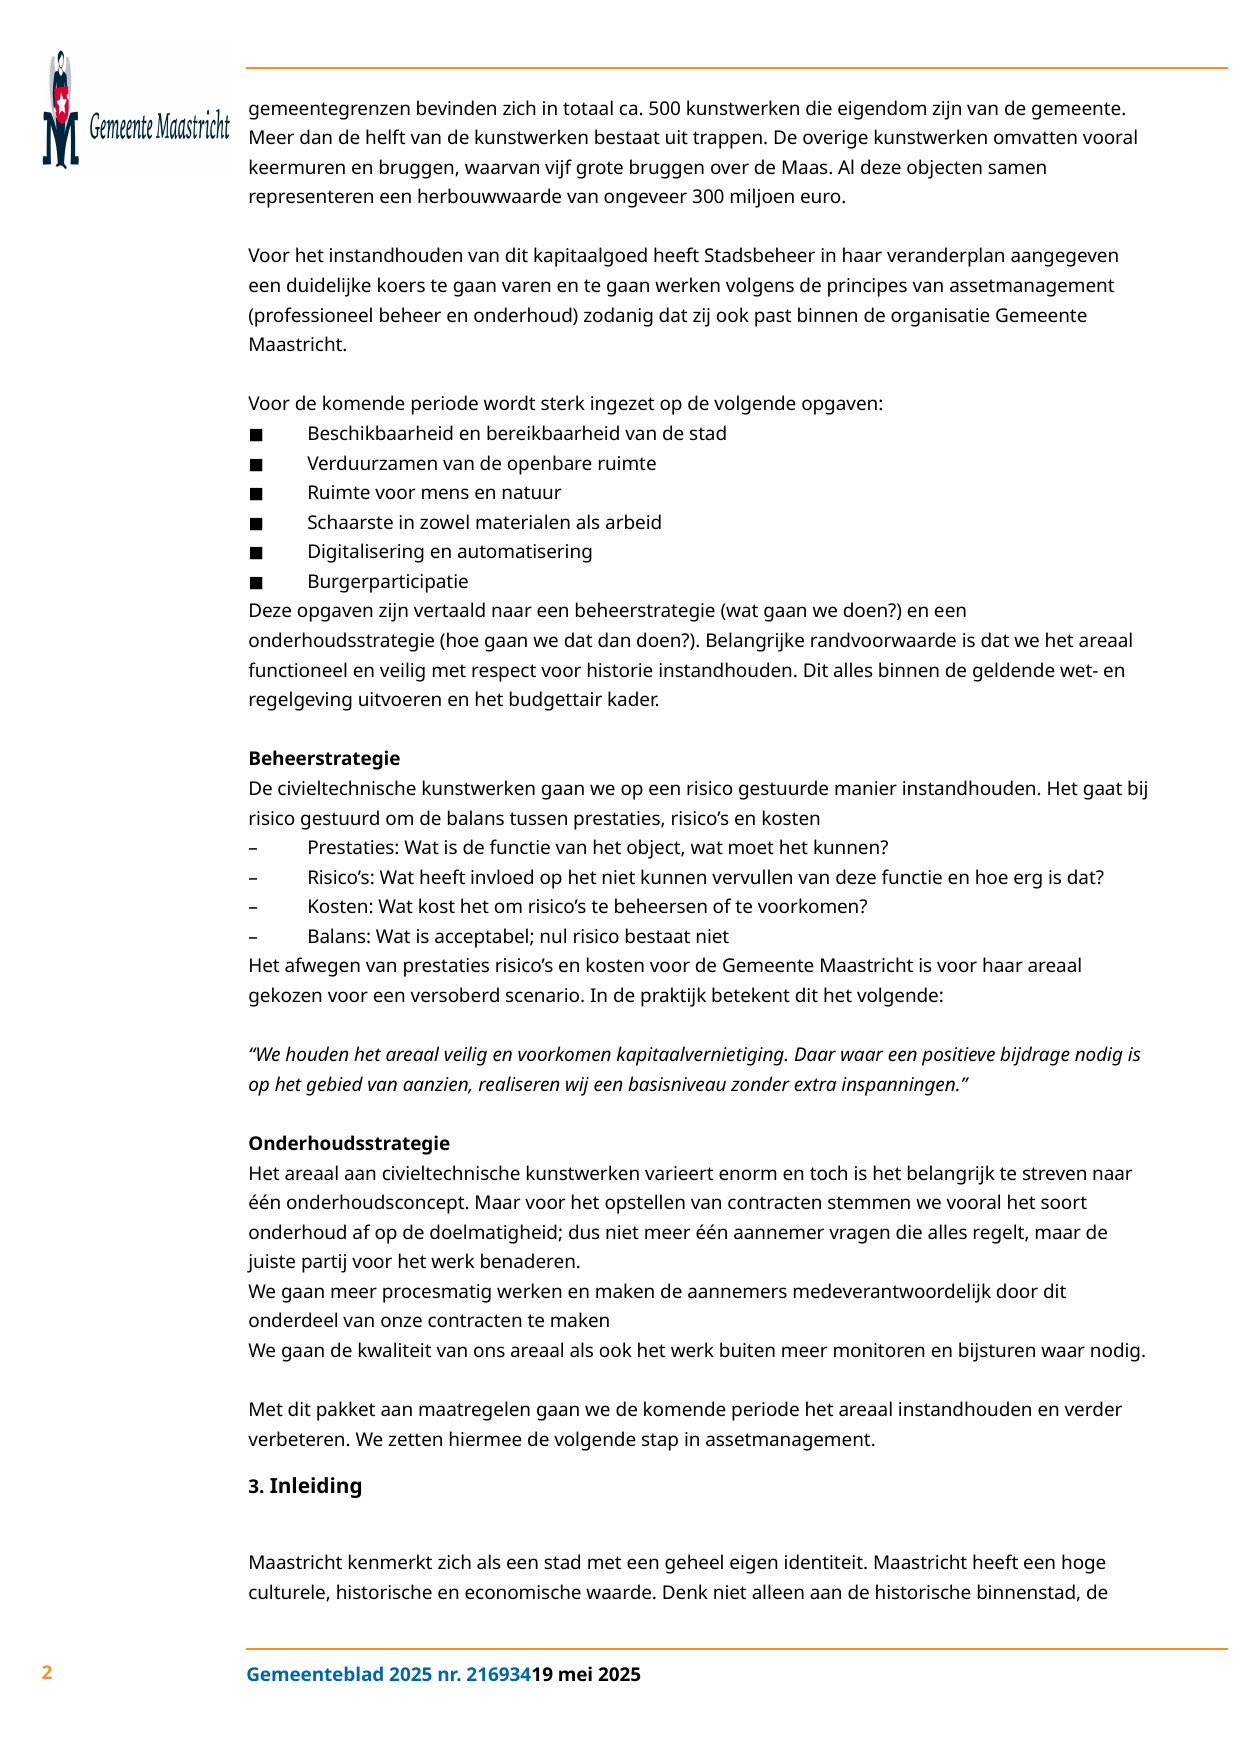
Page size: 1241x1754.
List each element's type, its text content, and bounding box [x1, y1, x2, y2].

text Maastricht kenmerkt zich als een stad met een geheel eigen identiteit. Maastricht heeft een hoge culturele, historische en economische waarde. Denk niet alleen aan de historische binnenstad, de [248, 1549, 1152, 1605]
text Voor de komende periode wordt sterk ingezet op de volgende opgaven: [248, 391, 1152, 416]
list Verduurzamen van de openbare ruimte [248, 450, 1152, 476]
text We gaan meer procesmatig werken en maken de aannemers medeverantwoordelijk door dit onderdeel van onze contracten te maken [248, 1278, 1152, 1333]
text We gaan de kwaliteit van ons areaal als ook het werk buiten meer monitoren en bijsturen waar nodig. [248, 1337, 1152, 1363]
list Risico’s: Wat heeft invloed op het niet kunnen vervullen van deze functie en hoe erg is dat? [248, 864, 1152, 890]
list Burgerparticipatie [248, 568, 1152, 594]
list Balans: Wat is acceptabel; nul risico bestaat niet [248, 923, 1152, 949]
list Schaarste in zowel materialen als arbeid [248, 509, 1152, 535]
text Voor het instandhouden van dit kapitaalgoed heeft Stadsbeheer in haar veranderplan aangegeven een duidelijke koers te gaan varen en te gaan werken volgens de principes van assetmanagement (professioneel beheer en onderhoud) zodanig dat zij ook past binnen de organisatie Gemeente Maastricht. [248, 243, 1152, 357]
text “We houden het areaal veilig en voorkomen kapitaalvernietiging. Daar waar een positieve bijdrage nodig is op het gebied van aanzien, realiseren wij een basisniveau zonder extra inspanningen.” [248, 1041, 1152, 1097]
text Onderhoudsstrategie [248, 1130, 1152, 1156]
picture [41, 47, 231, 172]
text Het afwegen van prestaties risico’s en kosten voor de Gemeente Maastricht is voor haar areaal gekozen voor een versoberd scenario. In de praktijk betekent dit het volgende: [248, 953, 1152, 1008]
text Met dit pakket aan maatregelen gaan we de komende periode het areaal instandhouden en verder verbeteren. We zetten hiermee de volgende stap in assetmanagement. [248, 1396, 1152, 1452]
text De civieltechnische kunstwerken gaan we op een risico gestuurde manier instandhouden. Het gaat bij risico gestuurd om de balans tussen prestaties, risico’s en kosten [248, 775, 1152, 831]
text Beheerstrategie [248, 746, 1152, 771]
text Deze opgaven zijn vertaald naar een beheerstrategie (wat gaan we doen?) en een onderhoudsstrategie (hoe gaan we dat dan doen?). Belangrijke randvoorwaarde is dat we het areaal functioneel en veilig met respect voor historie instandhouden. Dit alles binnen de geldende wet- en regelgeving uitvoeren en het budgettair kader. [248, 598, 1152, 712]
list Prestaties: Wat is de functie van het object, wat moet het kunnen? [248, 834, 1152, 860]
list Kosten: Wat kost het om risico’s te beheersen of te voorkomen? [248, 893, 1152, 919]
text 3. Inleiding [248, 1472, 1152, 1500]
list Ruimte voor mens en natuur [248, 479, 1152, 505]
list Beschikbaarheid en bereikbaarheid van de stad [248, 420, 1152, 446]
text gemeentegrenzen bevinden zich in totaal ca. 500 kunstwerken die eigendom zijn van de gemeente. Meer dan de helft van de kunstwerken bestaat uit trappen. De overige kunstwerken omvatten vooral keermuren en bruggen, waarvan vijf grote bruggen over de Maas. Al deze objecten samen representeren een herbouwwaarde van ongeveer 300 miljoen euro. [248, 95, 1152, 209]
list Digitalisering en automatisering [248, 538, 1152, 564]
text Het areaal aan civieltechnische kunstwerken varieert enorm en toch is het belangrijk te streven naar één onderhoudsconcept. Maar voor het opstellen van contracten stemmen we vooral het soort onderhoud af op de doelmatigheid; dus niet meer één aannemer vragen die alles regelt, maar de juiste partij voor het werk benaderen. [248, 1160, 1152, 1274]
